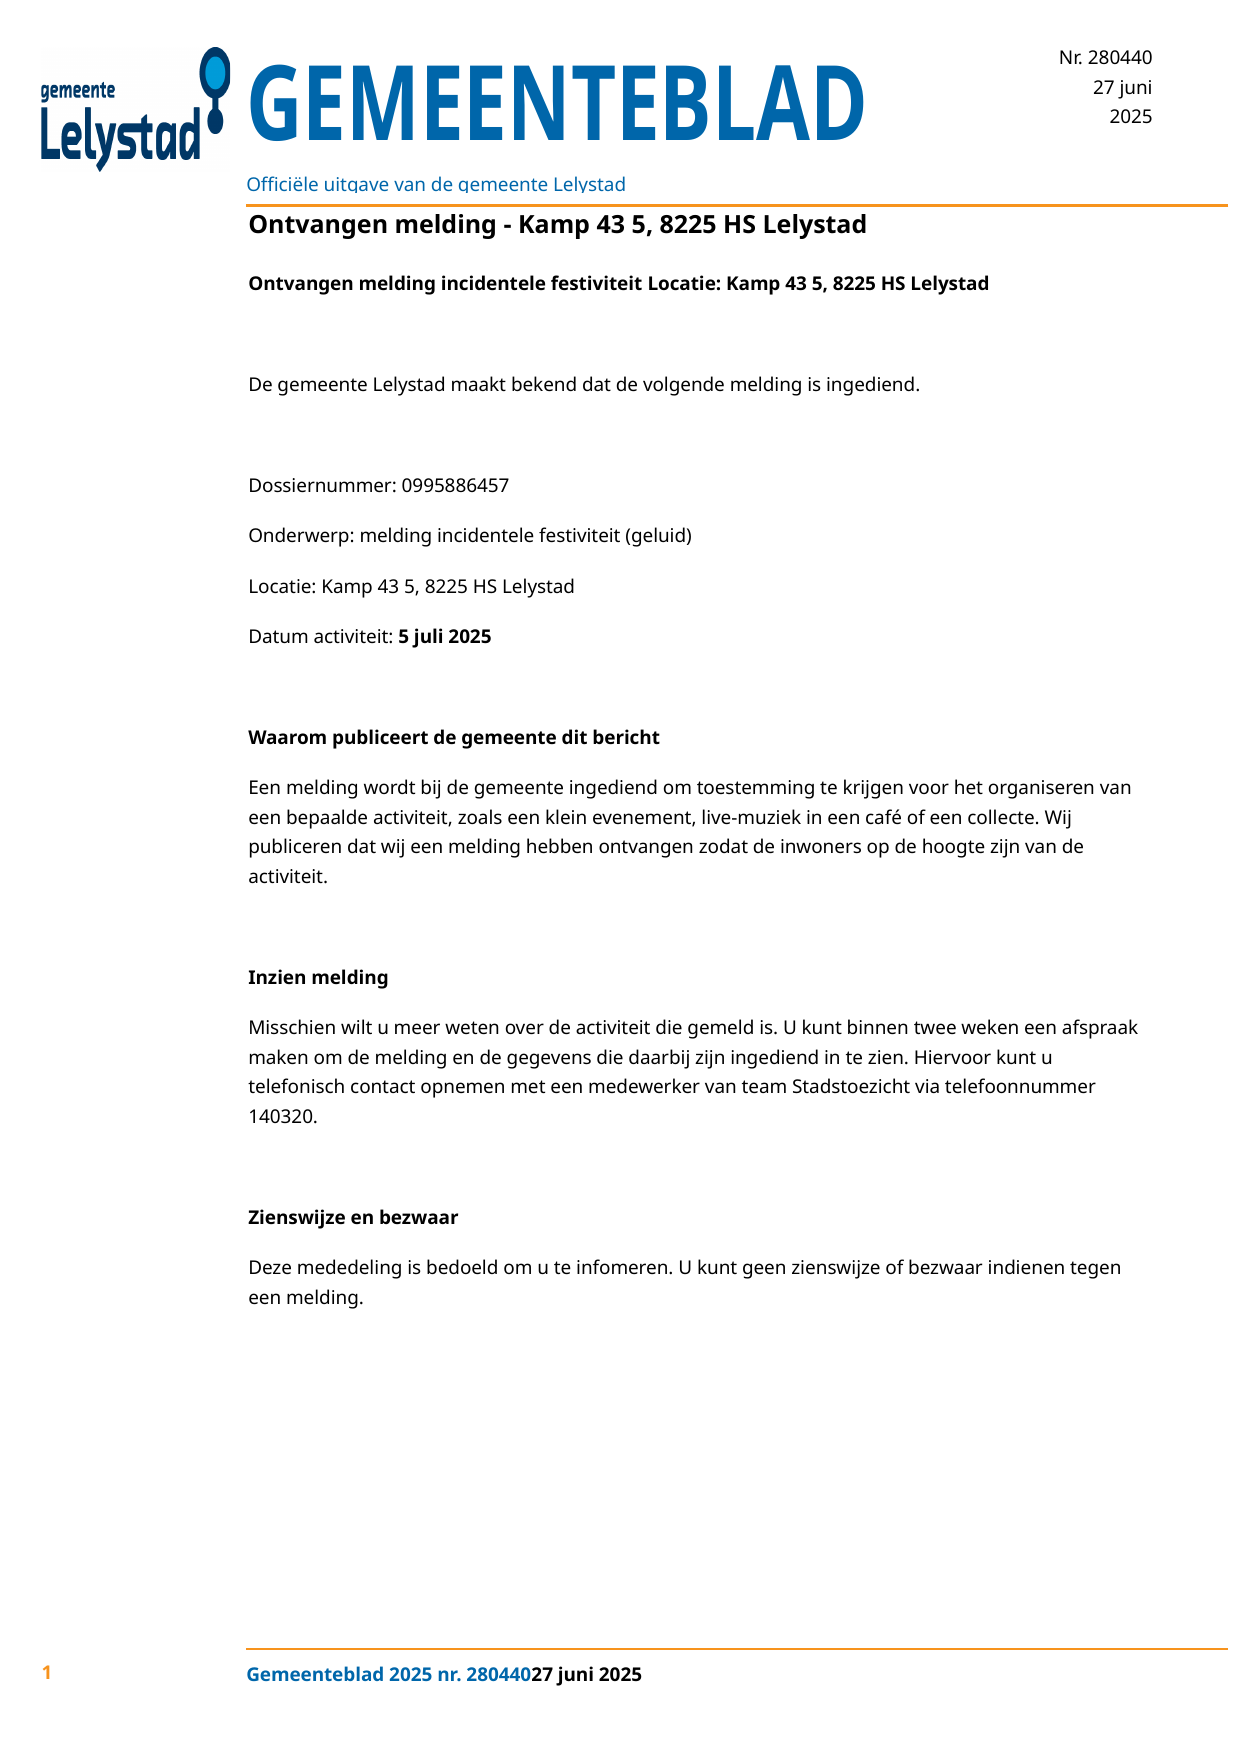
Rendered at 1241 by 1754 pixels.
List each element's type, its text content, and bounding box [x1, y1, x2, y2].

text Een melding wordt bij de gemeente ingediend om toestemming te krijgen voor het organiseren van een bepaalde activiteit, zoals een klein evenement, live-muziek in een café of een collecte. Wij publiceren dat wij een melding hebben ontvangen zodat de inwoners op de hoogte zijn van de activiteit. [248, 774, 1152, 889]
text Locatie: Kamp 43 5, 8225 HS Lelystad [248, 573, 1152, 598]
text Misschien wilt u meer weten over de activiteit die gemeld is. U kunt binnen twee weken een afspraak maken om de melding en de gegevens die daarbij zijn ingediend in te zien. Hiervoor kunt u telefonisch contact opnemen met een medewerker van team Stadstoezicht via telefoonnummer 140320. [248, 1014, 1152, 1129]
text Datum activiteit: 5 juli 2025 [248, 623, 1152, 649]
text Dossiernummer: 0995886457 [248, 472, 1152, 498]
text Zienswijze en bezwaar [248, 1204, 1152, 1230]
text Deze mededeling is bedoeld om u te infomeren. U kunt geen zienswijze of bezwaar indienen tegen een melding. [248, 1254, 1152, 1310]
text Waarom publiceert de gemeente dit bericht [248, 724, 1152, 750]
text De gemeente Lelystad maakt bekend dat de volgende melding is ingediend. [248, 371, 1152, 397]
picture [41, 47, 231, 172]
text Ontvangen melding incidentele festiviteit Locatie: Kamp 43 5, 8225 HS Lelystad [248, 270, 1152, 296]
text Onderwerp: melding incidentele festiviteit (geluid) [248, 522, 1152, 548]
text Inzien melding [248, 964, 1152, 990]
text Ontvangen melding - Kamp 43 5, 8225 HS Lelystad [248, 207, 1152, 241]
